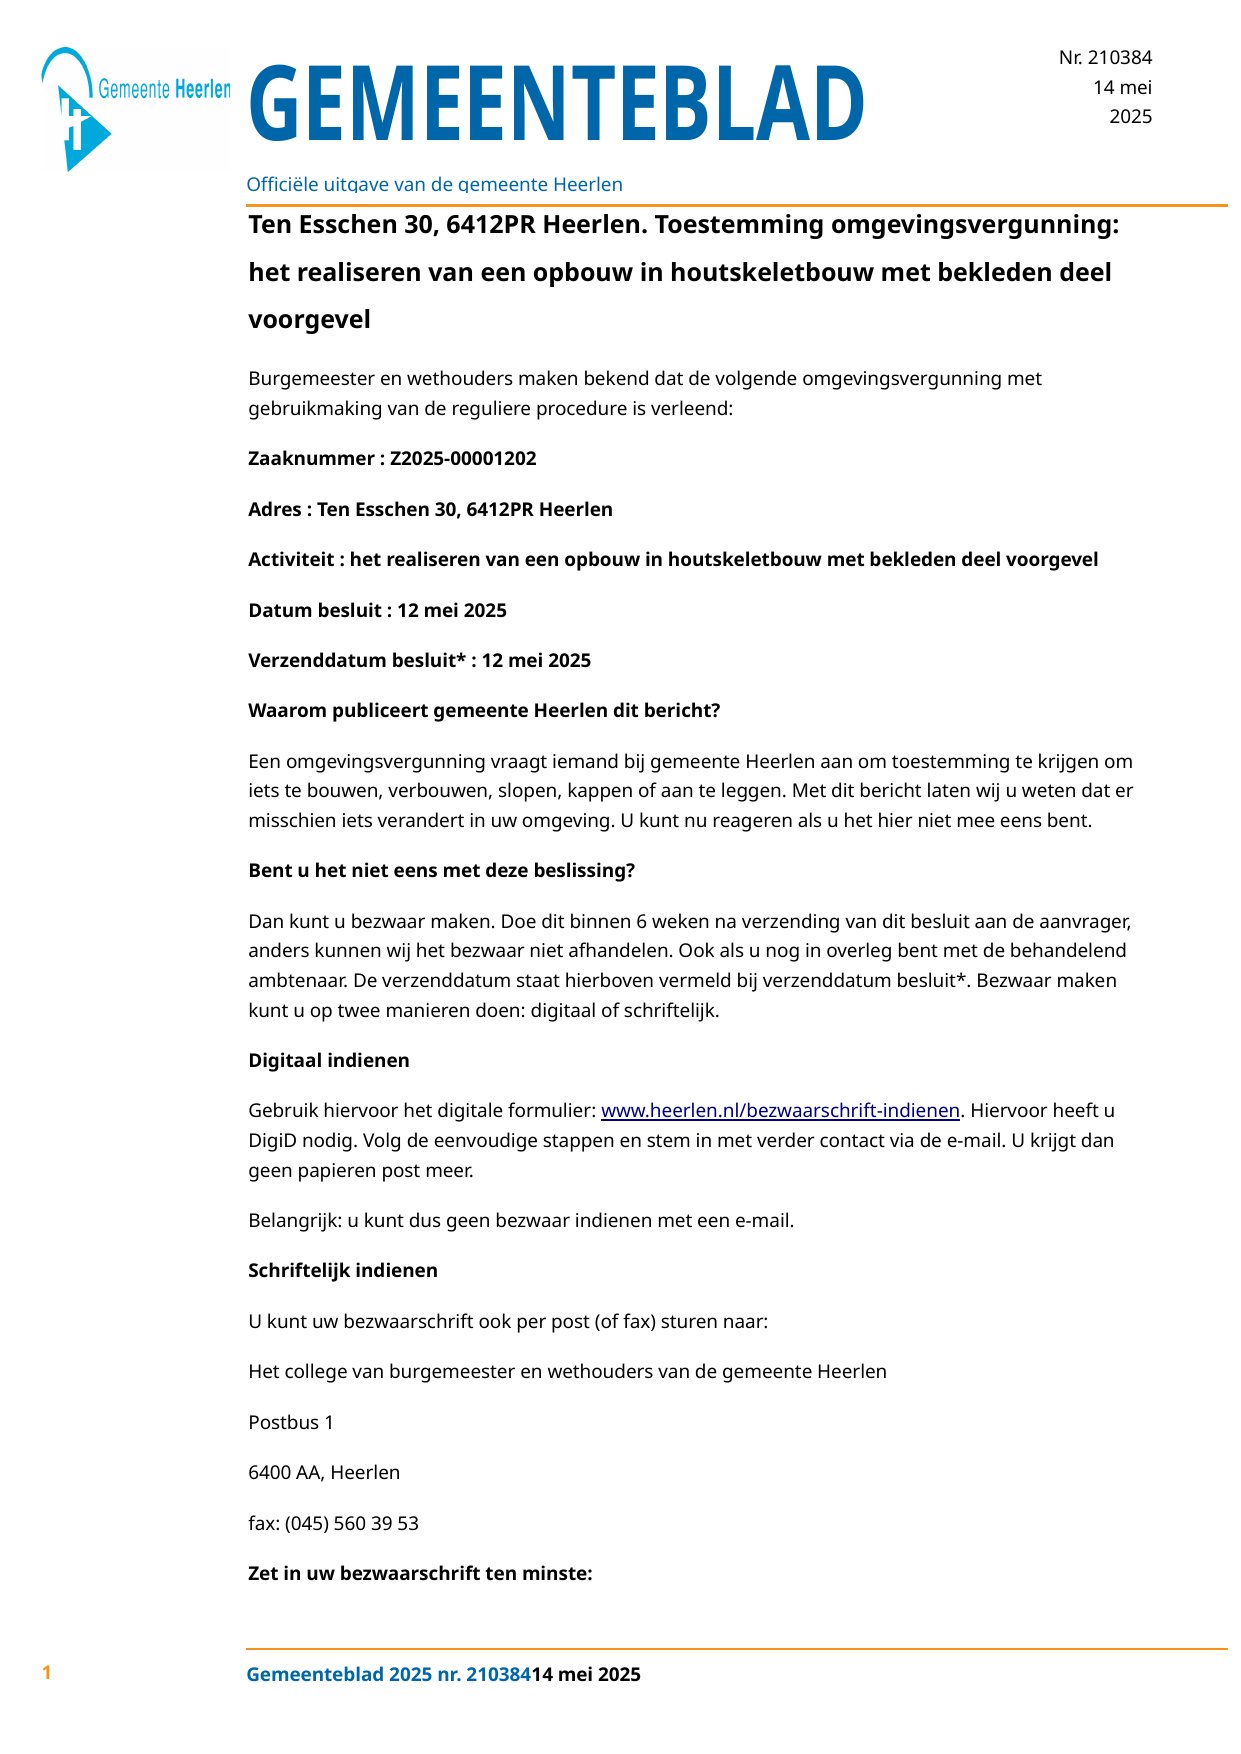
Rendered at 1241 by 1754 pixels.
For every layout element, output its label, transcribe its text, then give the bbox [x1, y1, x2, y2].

text Schriftelijk indienen [248, 1258, 1152, 1283]
text Gebruik hiervoor het digitale formulier: www.heerlen.nl/bezwaarschrift-indienen. Hiervoor heeft u DigiD nodig. Volg de eenvoudige stappen en stem in met verder contact via de e-mail. U krijgt dan geen papieren post meer. [248, 1098, 1152, 1182]
text Activiteit : het realiseren van een opbouw in houtskeletbouw met bekleden deel voorgevel [248, 546, 1152, 572]
text fax: (045) 560 39 53 [248, 1510, 1152, 1535]
text Het college van burgemeester en wethouders van de gemeente Heerlen [248, 1358, 1152, 1384]
text Zaaknummer : Z2025-00001202 [248, 446, 1152, 471]
text Datum besluit : 12 mei 2025 [248, 597, 1152, 622]
text Adres : Ten Esschen 30, 6412PR Heerlen [248, 496, 1152, 522]
text Zet in uw bezwaarschrift ten minste: [248, 1560, 1152, 1586]
text Waarom publiceert gemeente Heerlen dit bericht? [248, 698, 1152, 723]
text Bent u het niet eens met deze beslissing? [248, 858, 1152, 883]
text Digitaal indienen [248, 1047, 1152, 1073]
text Burgemeester en wethouders maken bekend dat de volgende omgevingsvergunning met gebruikmaking van de reguliere procedure is verleend: [248, 366, 1152, 421]
text Ten Esschen 30, 6412PR Heerlen. Toestemming omgevingsvergunning: het realiseren van een opbouw in houtskeletbouw met bekleden deel voorgevel [248, 207, 1152, 336]
text Belangrijk: u kunt dus geen bezwaar indienen met een e-mail. [248, 1207, 1152, 1233]
picture [41, 47, 231, 172]
text U kunt uw bezwaarschrift ook per post (of fax) sturen naar: [248, 1308, 1152, 1334]
text Postbus 1 [248, 1409, 1152, 1434]
text 6400 AA, Heerlen [248, 1459, 1152, 1485]
text Dan kunt u bezwaar maken. Doe dit binnen 6 weken na verzending van dit besluit aan de aanvrager, anders kunnen wij het bezwaar niet afhandelen. Ook als u nog in overleg bent met de behandelend ambtenaar. De verzenddatum staat hierboven vermeld bij verzenddatum besluit*. Bezwaar maken kunt u op twee manieren doen: digitaal of schriftelijk. [248, 908, 1152, 1022]
picture [41, 47, 59, 70]
text Verzenddatum besluit* : 12 mei 2025 [248, 647, 1152, 673]
text Een omgevingsvergunning vraagt iemand bij gemeente Heerlen aan om toestemming te krijgen om iets te bouwen, verbouwen, slopen, kappen of aan te leggen. Met dit bericht laten wij u weten dat er misschien iets verandert in uw omgeving. U kunt nu reageren als u het hier niet mee eens bent. [248, 748, 1152, 833]
